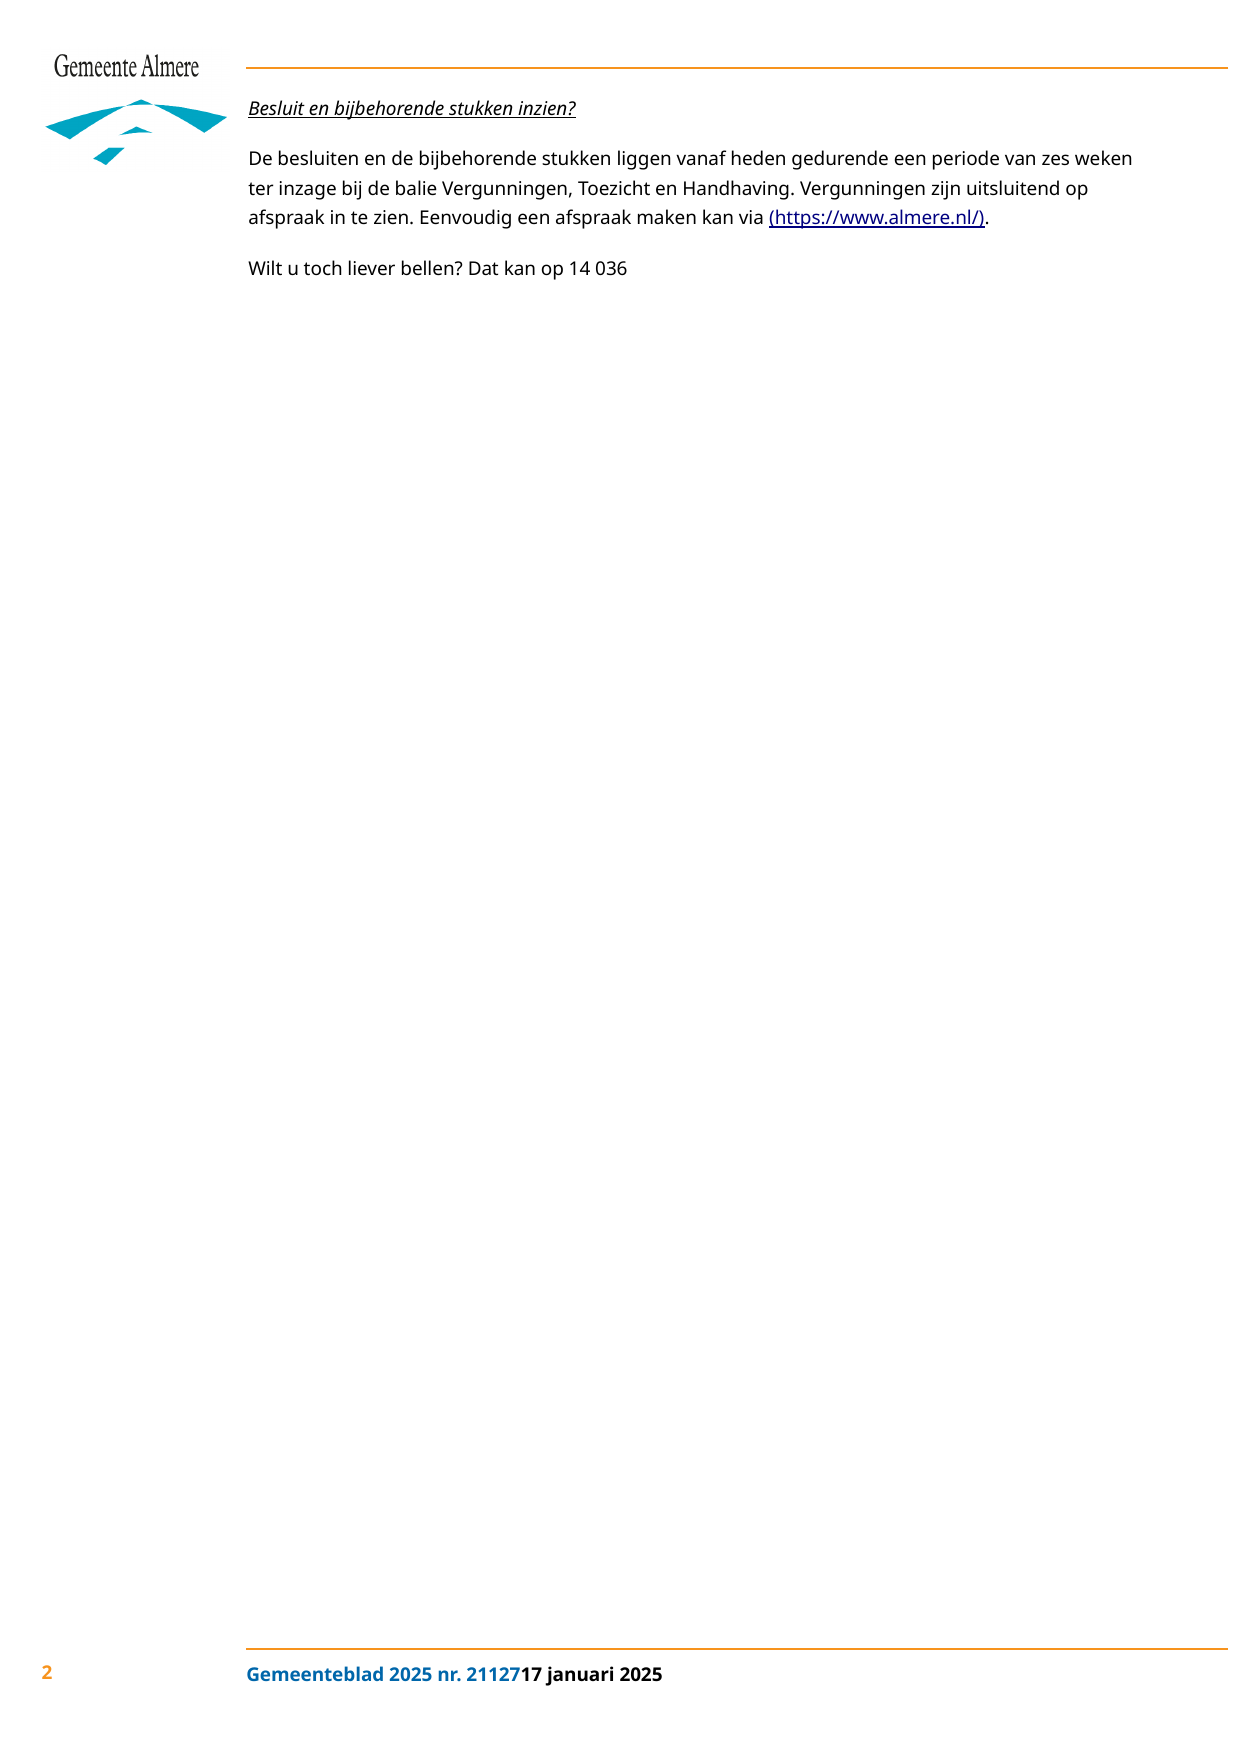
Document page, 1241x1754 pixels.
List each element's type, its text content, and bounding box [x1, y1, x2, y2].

text Besluit en bijbehorende stukken inzien? [248, 95, 1152, 121]
text De besluiten en de bijbehorende stukken liggen vanaf heden gedurende een periode van zes weken ter inzage bij de balie Vergunningen, Toezicht en Handhaving. Vergunningen zijn uitsluitend op afspraak in te zien. Eenvoudig een afspraak maken kan via (https://www.almere.nl/). [248, 145, 1152, 230]
text Wilt u toch liever bellen? Dat kan op 14 036 [248, 255, 1152, 281]
picture [41, 47, 231, 172]
